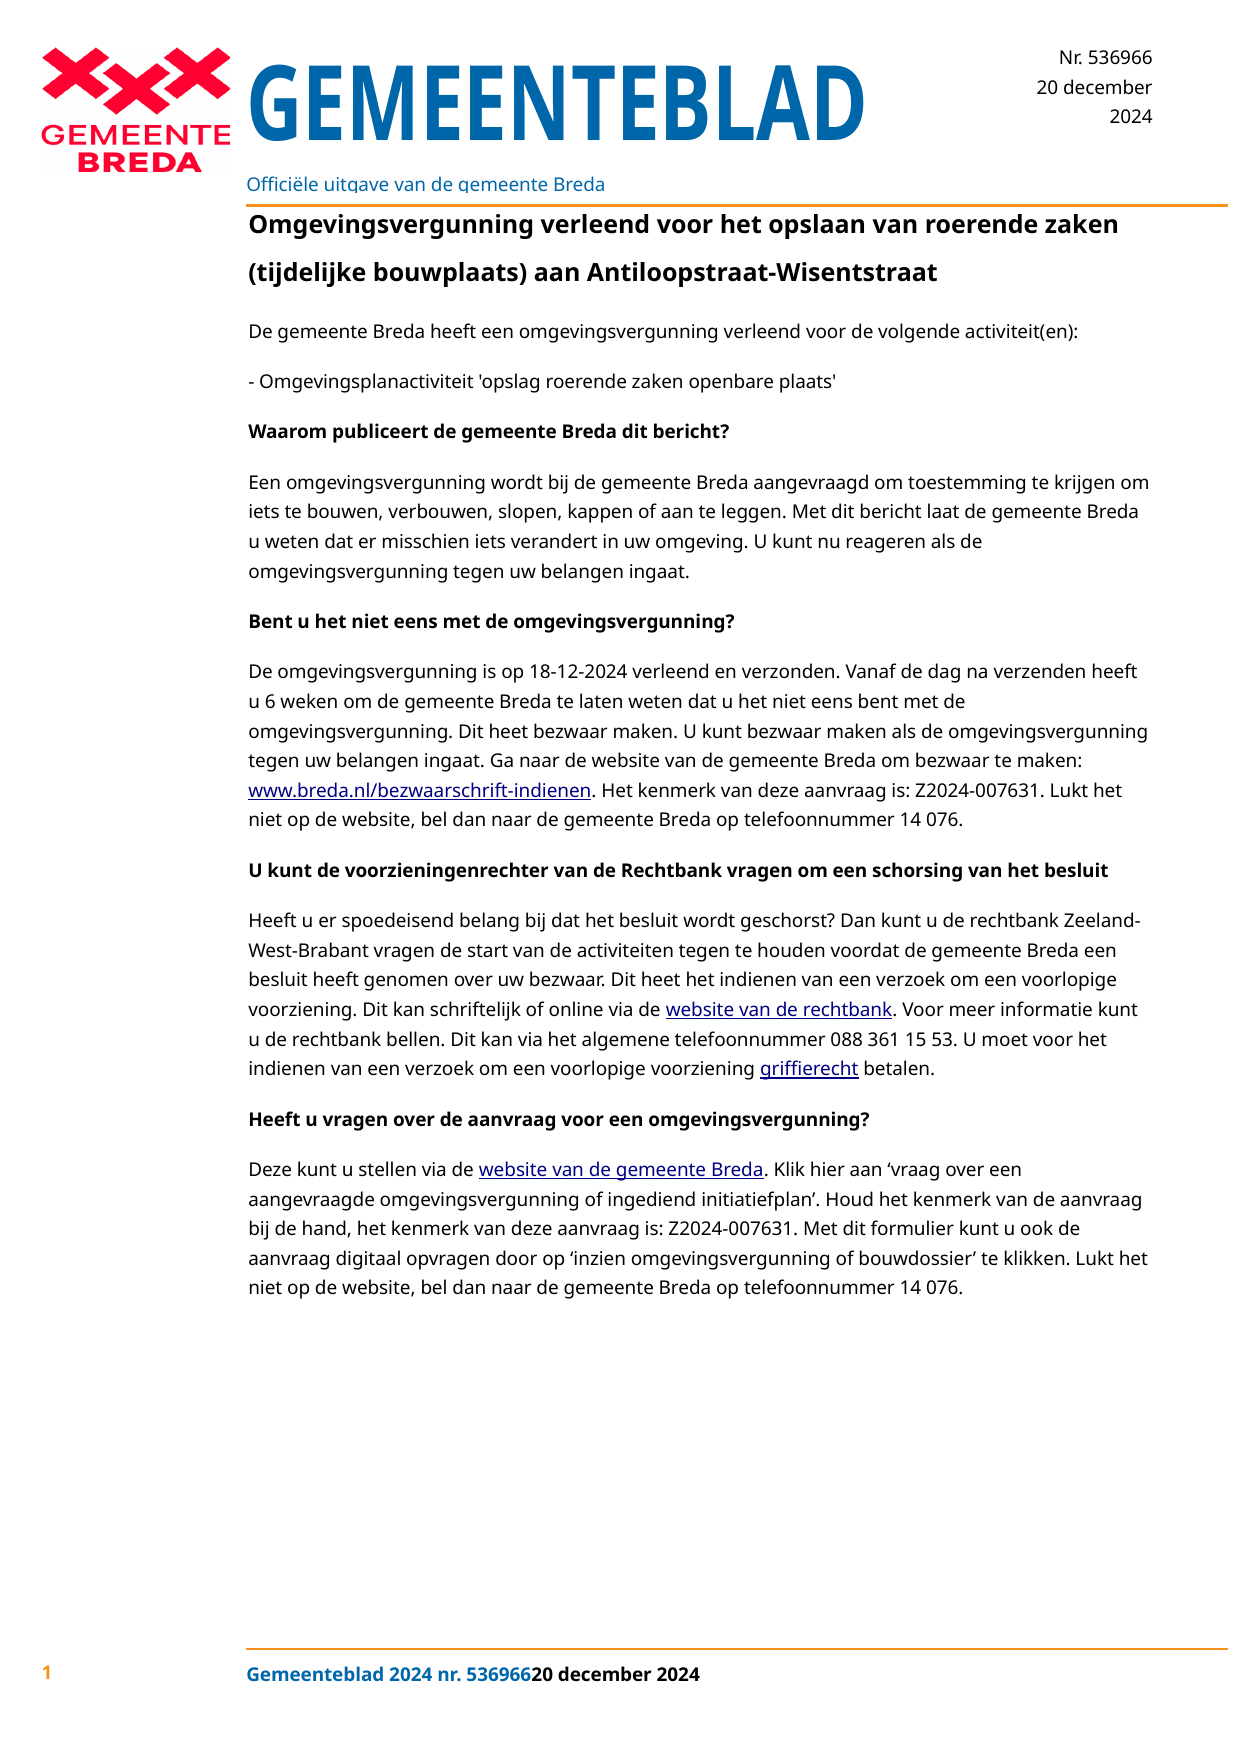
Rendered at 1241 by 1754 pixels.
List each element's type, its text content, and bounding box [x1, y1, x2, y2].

text U kunt de voorzieningenrechter van de Rechtbank vragen om een schorsing van het besluit [248, 857, 1152, 883]
picture [41, 47, 231, 172]
text De omgevingsvergunning is op 18-12-2024 verleend en verzonden. Vanaf de dag na verzenden heeft u 6 weken om de gemeente Breda te laten weten dat u het niet eens bent met de omgevingsvergunning. Dit heet bezwaar maken. U kunt bezwaar maken als de omgevingsvergunning tegen uw belangen ingaat. Ga naar de website van de gemeente Breda om bezwaar te maken: www.breda.nl/bezwaarschrift-indienen. Het kenmerk van deze aanvraag is: Z2024-007631. Lukt het niet op de website, bel dan naar de gemeente Breda op telefoonnummer 14 076. [248, 659, 1152, 832]
text Bent u het niet eens met de omgevingsvergunning? [248, 608, 1152, 634]
text Deze kunt u stellen via de website van de gemeente Breda. Klik hier aan ‘vraag over een aangevraagde omgevingsvergunning of ingediend initiatiefplan’. Houd het kenmerk van de aanvraag bij de hand, het kenmerk van deze aanvraag is: Z2024-007631. Met dit formulier kunt u ook de aanvraag digitaal opvragen door op ‘inzien omgevingsvergunning of bouwdossier’ te klikken. Lukt het niet op de website, bel dan naar de gemeente Breda op telefoonnummer 14 076. [248, 1156, 1152, 1300]
text Omgevingsvergunning verleend voor het opslaan van roerende zaken (tijdelijke bouwplaats) aan Antiloopstraat-Wisentstraat [248, 207, 1152, 288]
text Een omgevingsvergunning wordt bij de gemeente Breda aangevraagd om toestemming te krijgen om iets te bouwen, verbouwen, slopen, kappen of aan te leggen. Met dit bericht laat de gemeente Breda u weten dat er misschien iets verandert in uw omgeving. U kunt nu reageren als de omgevingsvergunning tegen uw belangen ingaat. [248, 469, 1152, 584]
text Heeft u vragen over de aanvraag voor een omgevingsvergunning? [248, 1106, 1152, 1132]
text - Omgevingsplanactiviteit 'opslag roerende zaken openbare plaats' [248, 368, 1152, 394]
text De gemeente Breda heeft een omgevingsvergunning verleend voor de volgende activiteit(en): [248, 318, 1152, 344]
text Heeft u er spoedeisend belang bij dat het besluit wordt geschorst? Dan kunt u de rechtbank Zeeland-West-Brabant vragen de start van de activiteiten tegen te houden voordat de gemeente Breda een besluit heeft genomen over uw bezwaar. Dit heet het indienen van een verzoek om een voorlopige voorziening. Dit kan schriftelijk of online via de website van de rechtbank. Voor meer informatie kunt u de rechtbank bellen. Dit kan via het algemene telefoonnummer 088 361 15 53. U moet voor het indienen van een verzoek om een voorlopige voorziening griffierecht betalen. [248, 907, 1152, 1081]
text Waarom publiceert de gemeente Breda dit bericht? [248, 419, 1152, 444]
